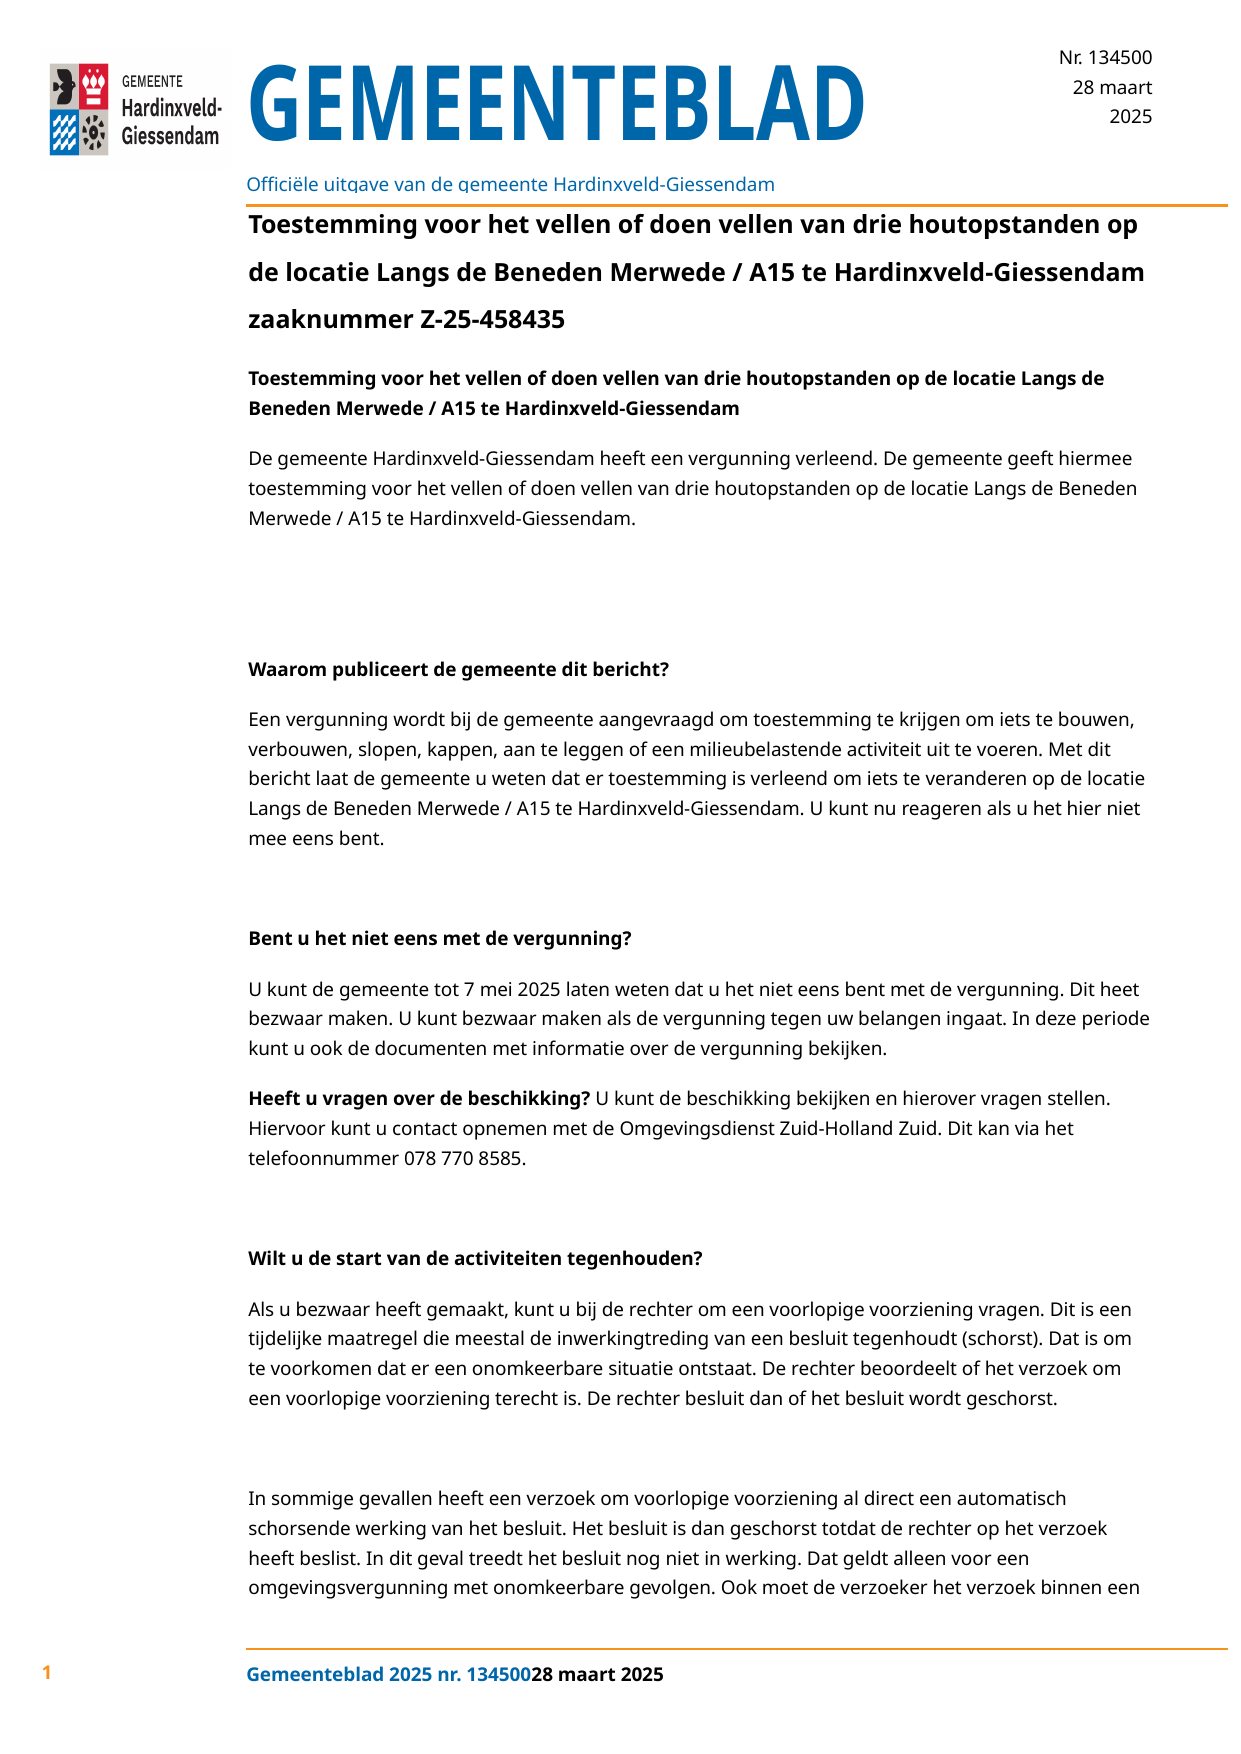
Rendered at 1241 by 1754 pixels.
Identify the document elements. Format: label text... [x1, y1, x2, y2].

text In sommige gevallen heeft een verzoek om voorlopige voorziening al direct een automatisch schorsende werking van het besluit. Het besluit is dan geschorst totdat de rechter op het verzoek heeft beslist. In dit geval treedt het besluit nog niet in werking. Dat geldt alleen voor een omgevingsvergunning met onomkeerbare gevolgen. Ook moet de verzoeker het verzoek binnen een [248, 1486, 1152, 1600]
picture [41, 47, 231, 172]
text Toestemming voor het vellen of doen vellen van drie houtopstanden op de locatie Langs de Beneden Merwede / A15 te Hardinxveld-Giessendam zaaknummer Z-25-458435 [248, 207, 1152, 336]
text Als u bezwaar heeft gemaakt, kunt u bij de rechter om een voorlopige voorziening vragen. Dit is een tijdelijke maatregel die meestal de inwerkingtreding van een besluit tegenhoudt (schorst). Dat is om te voorkomen dat er een onomkeerbare situatie ontstaat. De rechter beoordeelt of het verzoek om een voorlopige voorziening terecht is. De rechter besluit dan of het besluit wordt geschorst. [248, 1296, 1152, 1410]
text Bent u het niet eens met de vergunning? [248, 926, 1152, 951]
text Waarom publiceert de gemeente dit bericht? [248, 656, 1152, 682]
text Heeft u vragen over de beschikking? U kunt de beschikking bekijken en hierover vragen stellen. Hiervoor kunt u contact opnemen met de Omgevingsdienst Zuid-Holland Zuid. Dit kan via het telefoonnummer 078 770 8585. [248, 1086, 1152, 1170]
text Toestemming voor het vellen of doen vellen van drie houtopstanden op de locatie Langs de Beneden Merwede / A15 te Hardinxveld-Giessendam [248, 366, 1152, 421]
text Wilt u de start van de activiteiten tegenhouden? [248, 1246, 1152, 1271]
text Een vergunning wordt bij de gemeente aangevraagd om toestemming te krijgen om iets te bouwen, verbouwen, slopen, kappen, aan te leggen of een milieubelastende activiteit uit te voeren. Met dit bericht laat de gemeente u weten dat er toestemming is verleend om iets te veranderen op de locatie Langs de Beneden Merwede / A15 te Hardinxveld-Giessendam. U kunt nu reageren als u het hier niet mee eens bent. [248, 706, 1152, 850]
text De gemeente Hardinxveld-Giessendam heeft een vergunning verleend. De gemeente geeft hiermee toestemming voor het vellen of doen vellen van drie houtopstanden op de locatie Langs de Beneden Merwede / A15 te Hardinxveld-Giessendam. [248, 446, 1152, 530]
text U kunt de gemeente tot 7 mei 2025 laten weten dat u het niet eens bent met de vergunning. Dit heet bezwaar maken. U kunt bezwaar maken als de vergunning tegen uw belangen ingaat. In deze periode kunt u ook de documenten met informatie over de vergunning bekijken. [248, 976, 1152, 1061]
